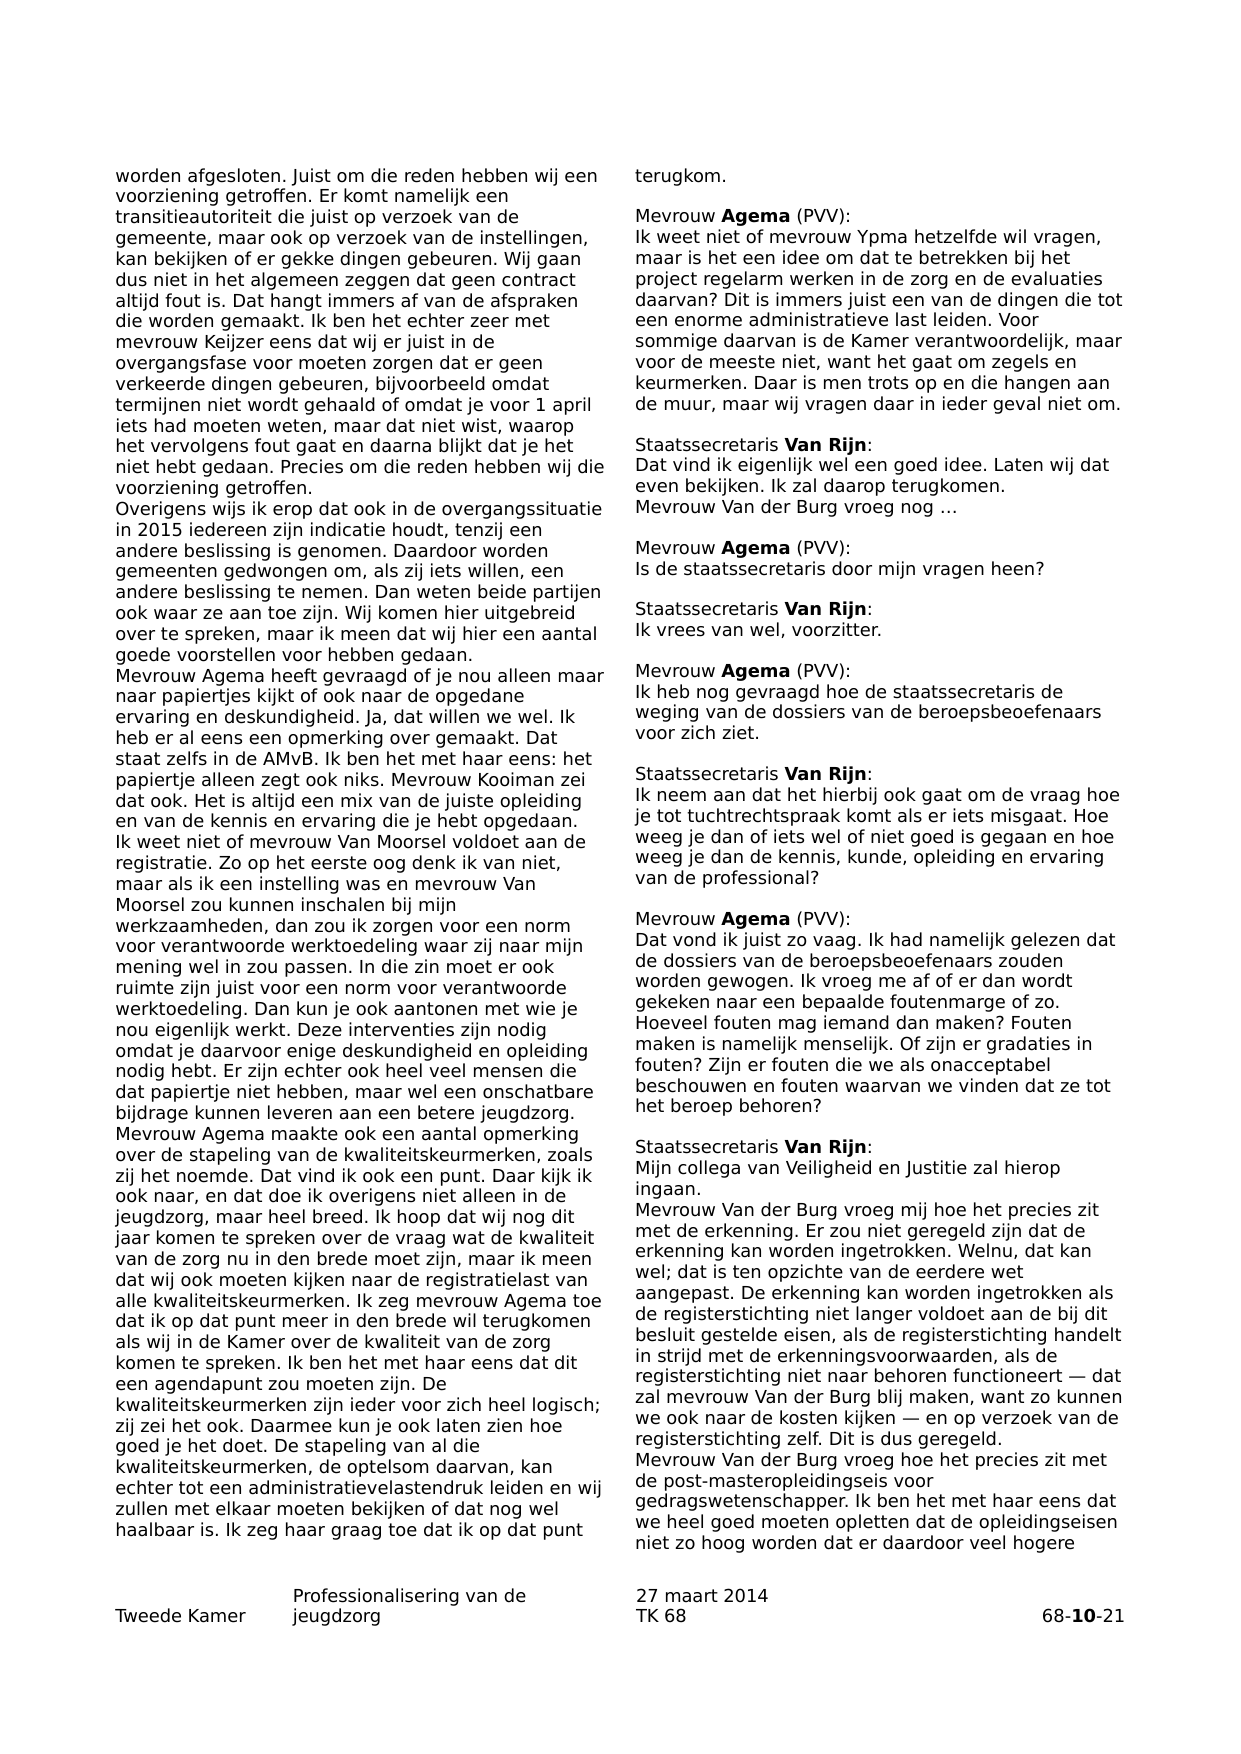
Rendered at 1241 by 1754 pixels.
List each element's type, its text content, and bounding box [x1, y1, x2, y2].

text Mevrouw Agema maakte ook een aantal opmerking over de stapeling van de kwaliteitskeurmerken, zoals zij het noemde. Dat vind ik ook een punt. Daar kijk ik ook naar, en dat doe ik overigens niet alleen in de jeugdzorg, maar heel breed. Ik hoop dat wij nog dit jaar komen te spreken over de vraag wat de kwaliteit van de zorg nu in den brede moet zijn, maar ik meen dat wij ook moeten kijken naar de registratielast van alle kwaliteitskeurmerken. Ik zeg mevrouw Agema toe dat ik op dat punt meer in den brede wil terugkomen als wij in de Kamer over de kwaliteit van de zorg komen te spreken. Ik ben het met haar eens dat dit een agendapunt zou moeten zijn. De kwaliteitskeurmerken zijn ieder voor zich heel logisch; zij zei het ook. Daarmee kun je ook laten zien hoe goed je het doet. De stapeling van al die kwaliteitskeurmerken, de optelsom daarvan, kan echter tot een administratievelastendruk leiden en wij zullen met elkaar moeten bekijken of dat nog wel haalbaar is. Ik zeg haar graag toe dat ik op dat punt [115, 1124, 605, 1540]
text Ik weet niet of mevrouw Ypma hetzelfde wil vragen, maar is het een idee om dat te betrekken bij het project regelarm werken in de zorg en de evaluaties daarvan? Dit is immers juist een van de dingen die tot een enorme administratieve last leiden. Voor sommige daarvan is de Kamer verantwoordelijk, maar voor de meeste niet, want het gaat om zegels en keurmerken. Daar is men trots op en die hangen aan de muur, maar wij vragen daar in ieder geval niet om. [635, 227, 1125, 414]
text Mevrouw Van der Burg vroeg hoe het precies zit met de post-masteropleidingseis voor gedragswetenschapper. Ik ben het met haar eens dat we heel goed moeten opletten dat de opleidingseisen niet zo hoog worden dat er daardoor veel hogere [635, 1449, 1125, 1554]
text Ik neem aan dat het hierbij ook gaat om de vraag hoe je tot tuchtrechtspraak komt als er iets misgaat. Hoe weeg je dan of iets wel of niet goed is gegaan en hoe weeg je dan de kennis, kunde, opleiding en ervaring van de professional? [635, 785, 1125, 889]
text Is de staatssecretaris door mijn vragen heen? [635, 558, 1125, 579]
text Mijn collega van Veiligheid en Justitie zal hierop ingaan. [635, 1158, 1125, 1199]
text Staatssecretaris Van Rijn: [635, 434, 1125, 455]
text Ik heb nog gevraagd hoe de staatssecretaris de weging van de dossiers van de beroepsbeoefenaars voor zich ziet. [635, 681, 1125, 744]
text terugkom. [635, 165, 1125, 186]
text Ik vrees van wel, voorzitter. [635, 620, 1125, 641]
text Staatssecretaris Van Rijn: [635, 764, 1125, 785]
text Staatssecretaris Van Rijn: [635, 1137, 1125, 1158]
text Mevrouw Agema (PVV): [635, 538, 1125, 558]
text Dat vond ik juist zo vaag. Ik had namelijk gelezen dat de dossiers van de beroepsbeoefenaars zouden worden gewogen. Ik vroeg me af of er dan wordt gekeken naar een bepaalde foutenmarge of zo. Hoeveel fouten mag iemand dan maken? Fouten maken is namelijk menselijk. Of zijn er gradaties in fouten? Zijn er fouten die we als onacceptabel beschouwen en fouten waarvan we vinden dat ze tot het beroep behoren? [635, 929, 1125, 1117]
text Mevrouw Agema (PVV): [635, 909, 1125, 929]
text Mevrouw Van der Burg vroeg mij hoe het precies zit met de erkenning. Er zou niet geregeld zijn dat de erkenning kan worden ingetrokken. Welnu, dat kan wel; dat is ten opzichte van de eerdere wet aangepast. De erkenning kan worden ingetrokken als de registerstichting niet langer voldoet aan de bij dit besluit gestelde eisen, als de registerstichting handelt in strijd met de erkenningsvoorwaarden, als de registerstichting niet naar behoren functioneert — dat zal mevrouw Van der Burg blij maken, want zo kunnen we ook naar de kosten kijken — en op verzoek van de registerstichting zelf. Dit is dus geregeld. [635, 1199, 1125, 1449]
text Staatssecretaris Van Rijn: [635, 599, 1125, 620]
text Mevrouw Agema (PVV): [635, 206, 1125, 227]
text Dat vind ik eigenlijk wel een goed idee. Laten wij dat even bekijken. Ik zal daarop terugkomen. [635, 455, 1125, 497]
text Mevrouw Agema heeft gevraagd of je nou alleen maar naar papiertjes kijkt of ook naar de opgedane ervaring en deskundigheid. Ja, dat willen we wel. Ik heb er al eens een opmerking over gemaakt. Dat staat zelfs in de AMvB. Ik ben het met haar eens: het papiertje alleen zegt ook niks. Mevrouw Kooiman zei dat ook. Het is altijd een mix van de juiste opleiding en van de kennis en ervaring die je hebt opgedaan. [115, 665, 605, 832]
text worden afgesloten. Juist om die reden hebben wij een voorziening getroffen. Er komt namelijk een transitieautoriteit die juist op verzoek van de gemeente, maar ook op verzoek van de instellingen, kan bekijken of er gekke dingen gebeuren. Wij gaan dus niet in het algemeen zeggen dat geen contract altijd fout is. Dat hangt immers af van de afspraken die worden gemaakt. Ik ben het echter zeer met mevrouw Keijzer eens dat wij er juist in de overgangsfase voor moeten zorgen dat er geen verkeerde dingen gebeuren, bijvoorbeeld omdat termijnen niet wordt gehaald of omdat je voor 1 april iets had moeten weten, maar dat niet wist, waarop het vervolgens fout gaat en daarna blijkt dat je het niet hebt gedaan. Precies om die reden hebben wij die voorziening getroffen. [115, 165, 605, 499]
text Mevrouw Agema (PVV): [635, 661, 1125, 681]
text Overigens wijs ik erop dat ook in de overgangssituatie in 2015 iedereen zijn indicatie houdt, tenzij een andere beslissing is genomen. Daardoor worden gemeenten gedwongen om, als zij iets willen, een andere beslissing te nemen. Dan weten beide partijen ook waar ze aan toe zijn. Wij komen hier uitgebreid over te spreken, maar ik meen dat wij hier een aantal goede voorstellen voor hebben gedaan. [115, 499, 605, 665]
text Ik weet niet of mevrouw Van Moorsel voldoet aan de registratie. Zo op het eerste oog denk ik van niet, maar als ik een instelling was en mevrouw Van Moorsel zou kunnen inschalen bij mijn werkzaamheden, dan zou ik zorgen voor een norm voor verantwoorde werktoedeling waar zij naar mijn mening wel in zou passen. In die zin moet er ook ruimte zijn juist voor een norm voor verantwoorde werktoedeling. Dan kun je ook aantonen met wie je nou eigenlijk werkt. Deze interventies zijn nodig omdat je daarvoor enige deskundigheid en opleiding nodig hebt. Er zijn echter ook heel veel mensen die dat papiertje niet hebben, maar wel een onschatbare bijdrage kunnen leveren aan een betere jeugdzorg. [115, 832, 605, 1124]
text Mevrouw Van der Burg vroeg nog … [635, 497, 1125, 518]
